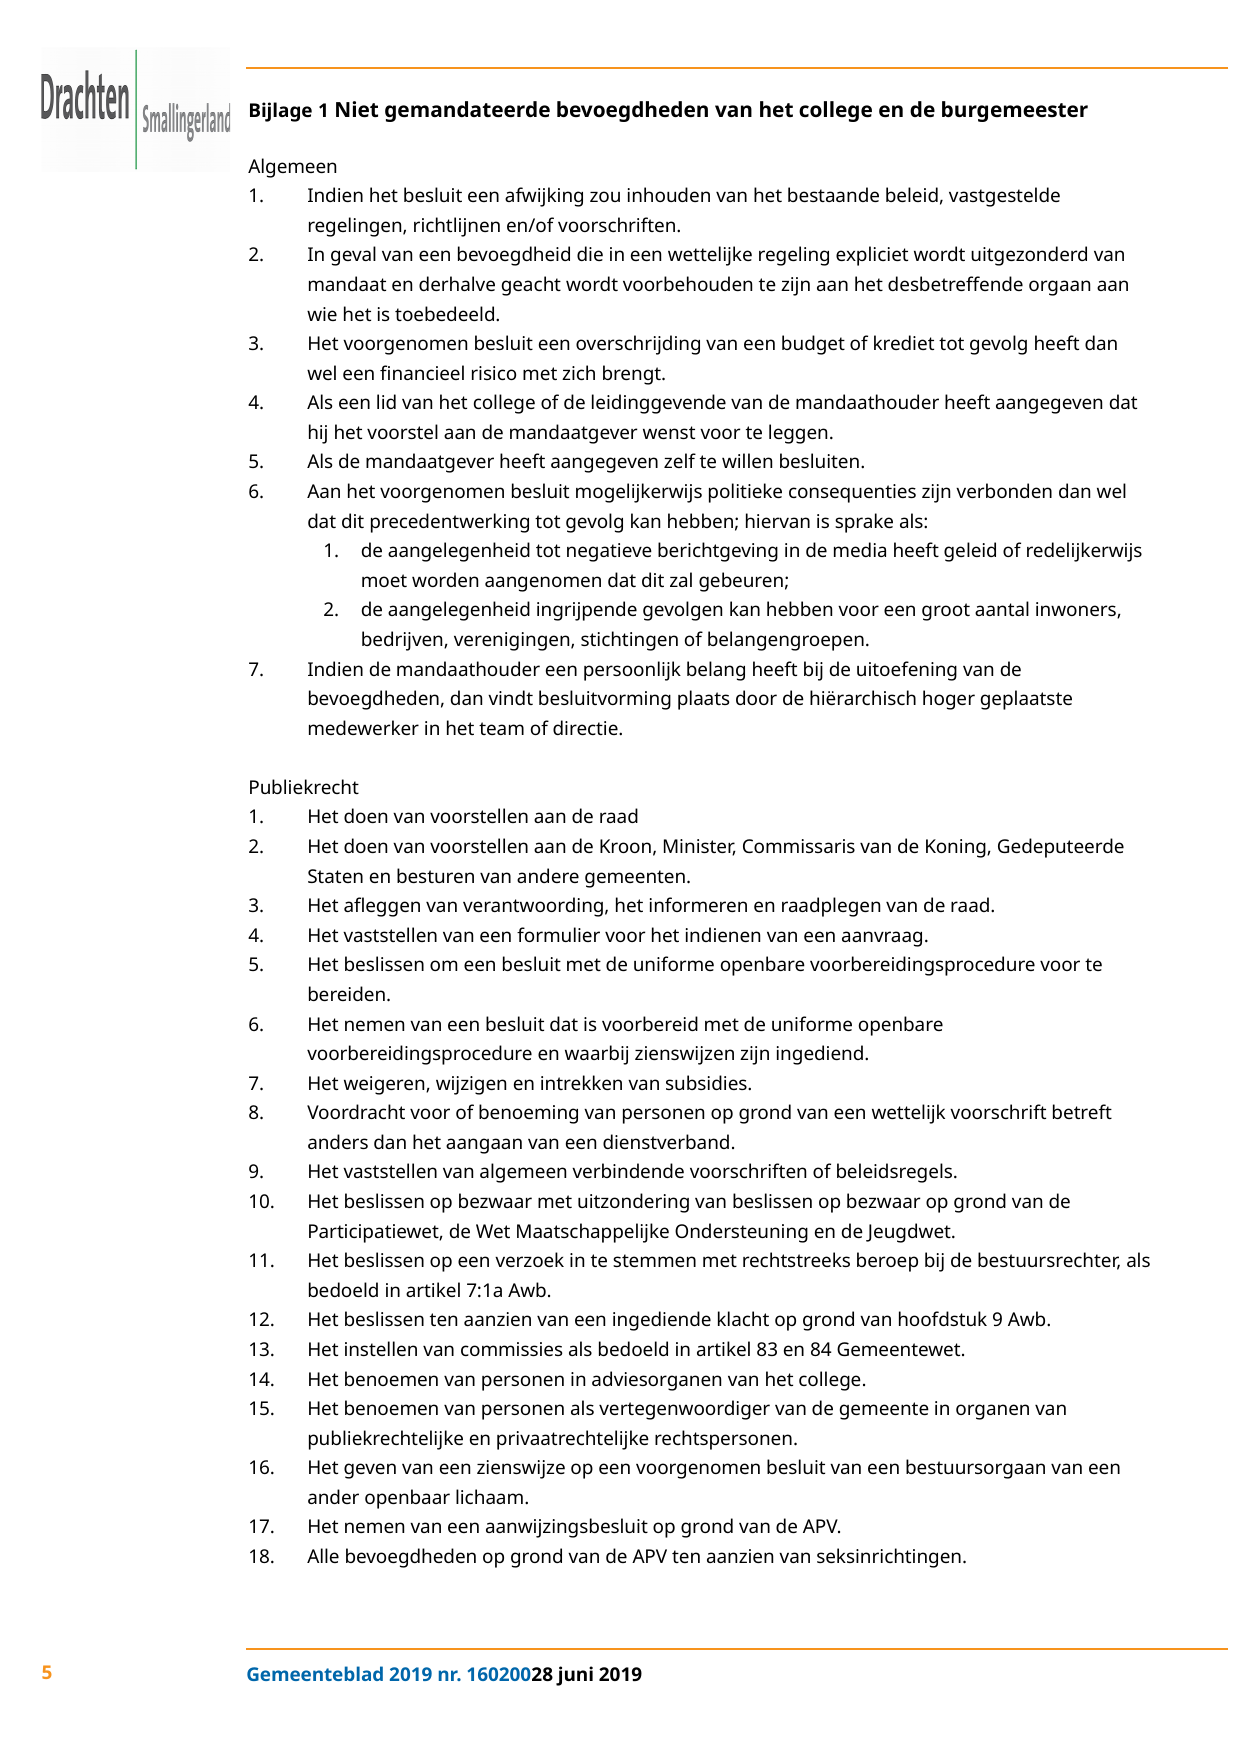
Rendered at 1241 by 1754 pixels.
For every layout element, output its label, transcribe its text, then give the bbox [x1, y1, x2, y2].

text Algemeen [248, 153, 1152, 179]
list Indien het besluit een afwijking zou inhouden van het bestaande beleid, vastgestelde regelingen, richtlijnen en/of voorschriften. [248, 182, 1152, 238]
list Het benoemen van personen als vertegenwoordiger van de gemeente in organen van publiekrechtelijke en privaatrechtelijke rechtspersonen. [248, 1395, 1152, 1451]
list Als de mandaatgever heeft aangegeven zelf te willen besluiten. [248, 449, 1152, 474]
list Het instellen van commissies als bedoeld in artikel 83 en 84 Gemeentewet. [248, 1336, 1152, 1362]
list Aan het voorgenomen besluit mogelijkerwijs politieke consequenties zijn verbonden dan wel dat dit precedentwerking tot gevolg kan hebben; hiervan is sprake als: [248, 478, 1152, 534]
list Indien de mandaathouder een persoonlijk belang heeft bij de uitoefening van de bevoegdheden, dan vindt besluitvorming plaats door de hiërarchisch hoger geplaatste medewerker in het team of directie. [248, 656, 1152, 741]
list Het beslissen om een besluit met de uniforme openbare voorbereidingsprocedure voor te bereiden. [248, 952, 1152, 1007]
list Het beslissen op een verzoek in te stemmen met rechtstreeks beroep bij de bestuursrechter, als bedoeld in artikel 7:1a Awb. [248, 1247, 1152, 1303]
picture [41, 47, 231, 172]
list Het beslissen op bezwaar met uitzondering van beslissen op bezwaar op grond van de Participatiewet, de Wet Maatschappelijke Ondersteuning en de Jeugdwet. [248, 1188, 1152, 1244]
list Het voorgenomen besluit een overschrijding van een budget of krediet tot gevolg heeft dan wel een financieel risico met zich brengt. [248, 330, 1152, 386]
list In geval van een bevoegdheid die in een wettelijke regeling expliciet wordt uitgezonderd van mandaat en derhalve geacht wordt voorbehouden te zijn aan het desbetreffende orgaan aan wie het is toebedeeld. [248, 242, 1152, 327]
list Het doen van voorstellen aan de raad [248, 804, 1152, 829]
list Het doen van voorstellen aan de Kroon, Minister, Commissaris van de Koning, Gedeputeerde Staten en besturen van andere gemeenten. [248, 833, 1152, 889]
list Het vaststellen van een formulier voor het indienen van een aanvraag. [248, 922, 1152, 948]
list de aangelegenheid tot negatieve berichtgeving in de media heeft geleid of redelijkerwijs moet worden aangenomen dat dit zal gebeuren; [323, 537, 1152, 593]
list de aangelegenheid ingrijpende gevolgen kan hebben voor een groot aantal inwoners, bedrijven, verenigingen, stichtingen of belangengroepen. [323, 597, 1152, 652]
list Het beslissen ten aanzien van een ingediende klacht op grond van hoofdstuk 9 Awb. [248, 1307, 1152, 1332]
list Alle bevoegdheden op grond van de APV ten aanzien van seksinrichtingen. [248, 1543, 1152, 1569]
list Het nemen van een besluit dat is voorbereid met de uniforme openbare voorbereidingsprocedure en waarbij zienswijzen zijn ingediend. [248, 1011, 1152, 1066]
list Voordracht voor of benoeming van personen op grond van een wettelijk voorschrift betreft anders dan het aangaan van een dienstverband. [248, 1099, 1152, 1155]
text Publiekrecht [248, 774, 1152, 800]
text Bijlage 1 Niet gemandateerde bevoegdheden van het college en de burgemeester [248, 95, 1152, 123]
list Het benoemen van personen in adviesorganen van het college. [248, 1366, 1152, 1392]
list Het afleggen van verantwoording, het informeren en raadplegen van de raad. [248, 892, 1152, 918]
list Het nemen van een aanwijzingsbesluit op grond van de APV. [248, 1514, 1152, 1539]
list Het geven van een zienswijze op een voorgenomen besluit van een bestuursorgaan van een ander openbaar lichaam. [248, 1454, 1152, 1510]
list Het vaststellen van algemeen verbindende voorschriften of beleidsregels. [248, 1159, 1152, 1184]
list Als een lid van het college of de leidinggevende van de mandaathouder heeft aangegeven dat hij het voorstel aan de mandaatgever wenst voor te leggen. [248, 389, 1152, 445]
list Het weigeren, wijzigen en intrekken van subsidies. [248, 1070, 1152, 1096]
